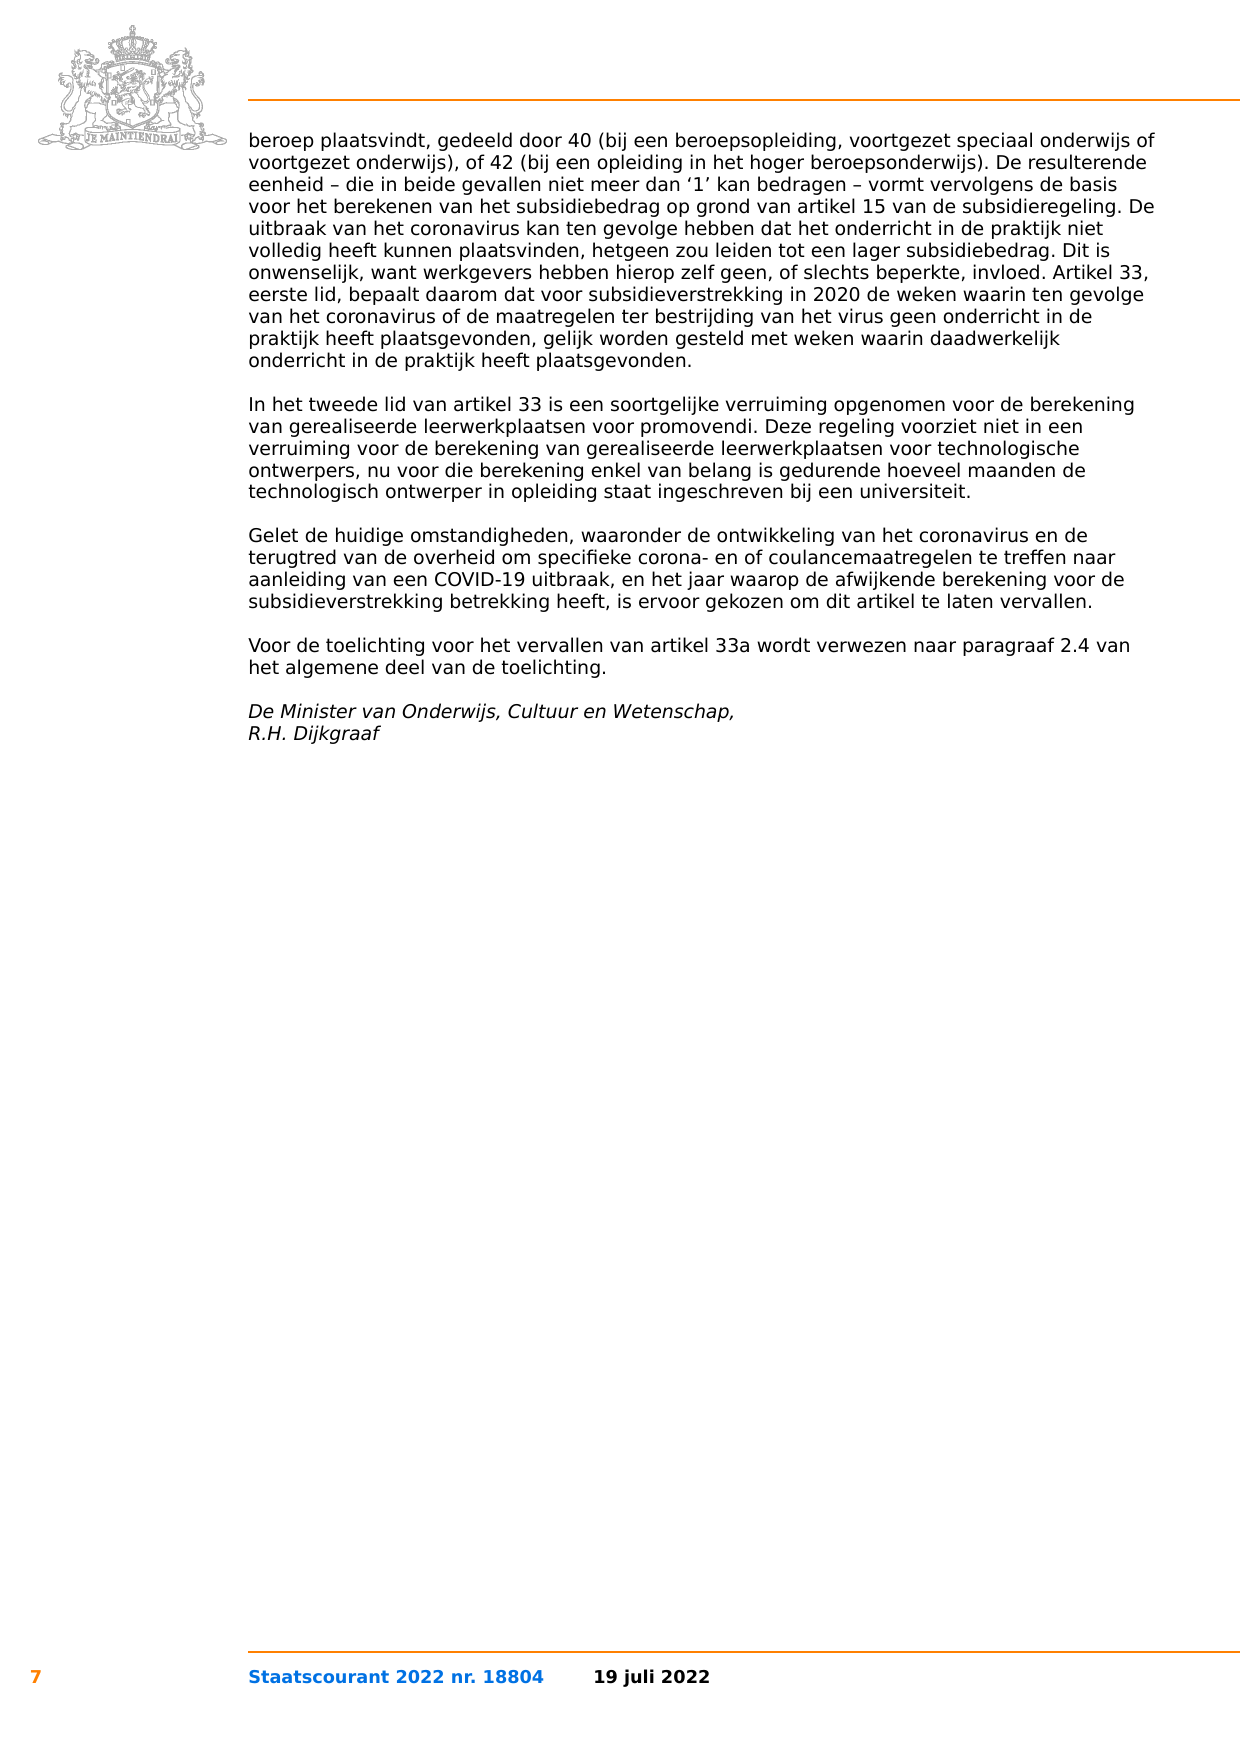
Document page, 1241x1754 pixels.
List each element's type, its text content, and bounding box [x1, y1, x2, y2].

text Gelet de huidige omstandigheden, waaronder de ontwikkeling van het coronavirus en de terugtred van de overheid om specifieke corona- en of coulancemaatregelen te treffen naar aanleiding van een COVID-19 uitbraak, en het jaar waarop de afwijkende berekening voor de subsidieverstrekking betrekking heeft, is ervoor gekozen om dit artikel te laten vervallen. [248, 525, 1163, 613]
text In het tweede lid van artikel 33 is een soortgelijke verruiming opgenomen voor de berekening van gerealiseerde leerwerkplaatsen voor promovendi. Deze regeling voorziet niet in een verruiming voor de berekening van gerealiseerde leerwerkplaatsen voor technologische ontwerpers, nu voor die berekening enkel van belang is gedurende hoeveel maanden de technologisch ontwerper in opleiding staat ingeschreven bij een universiteit. [248, 393, 1163, 503]
text Voor de toelichting voor het vervallen van artikel 33a wordt verwezen naar paragraaf 2.4 van het algemene deel van de toelichting. [248, 635, 1163, 679]
text De Minister van Onderwijs, Cultuur en Wetenschap, R.H. Dijkgraaf [248, 701, 1163, 745]
text beroep plaatsvindt, gedeeld door 40 (bij een beroepsopleiding, voortgezet speciaal onderwijs of voortgezet onderwijs), of 42 (bij een opleiding in het hoger beroepsonderwijs). De resulterende eenheid – die in beide gevallen niet meer dan ‘1’ kan bedragen – vormt vervolgens de basis voor het berekenen van het subsidiebedrag op grond van artikel 15 van de subsidieregeling. De uitbraak van het coronavirus kan ten gevolge hebben dat het onderricht in de praktijk niet volledig heeft kunnen plaatsvinden, hetgeen zou leiden tot een lager subsidiebedrag. Dit is onwenselijk, want werkgevers hebben hierop zelf geen, of slechts beperkte, invloed. Artikel 33, eerste lid, bepaalt daarom dat voor subsidieverstrekking in 2020 de weken waarin ten gevolge van het coronavirus of de maatregelen ter bestrijding van het virus geen onderricht in de praktijk heeft plaatsgevonden, gelijk worden gesteld met weken waarin daadwerkelijk onderricht in de praktijk heeft plaatsgevonden. [248, 130, 1163, 372]
picture [38, 25, 227, 150]
